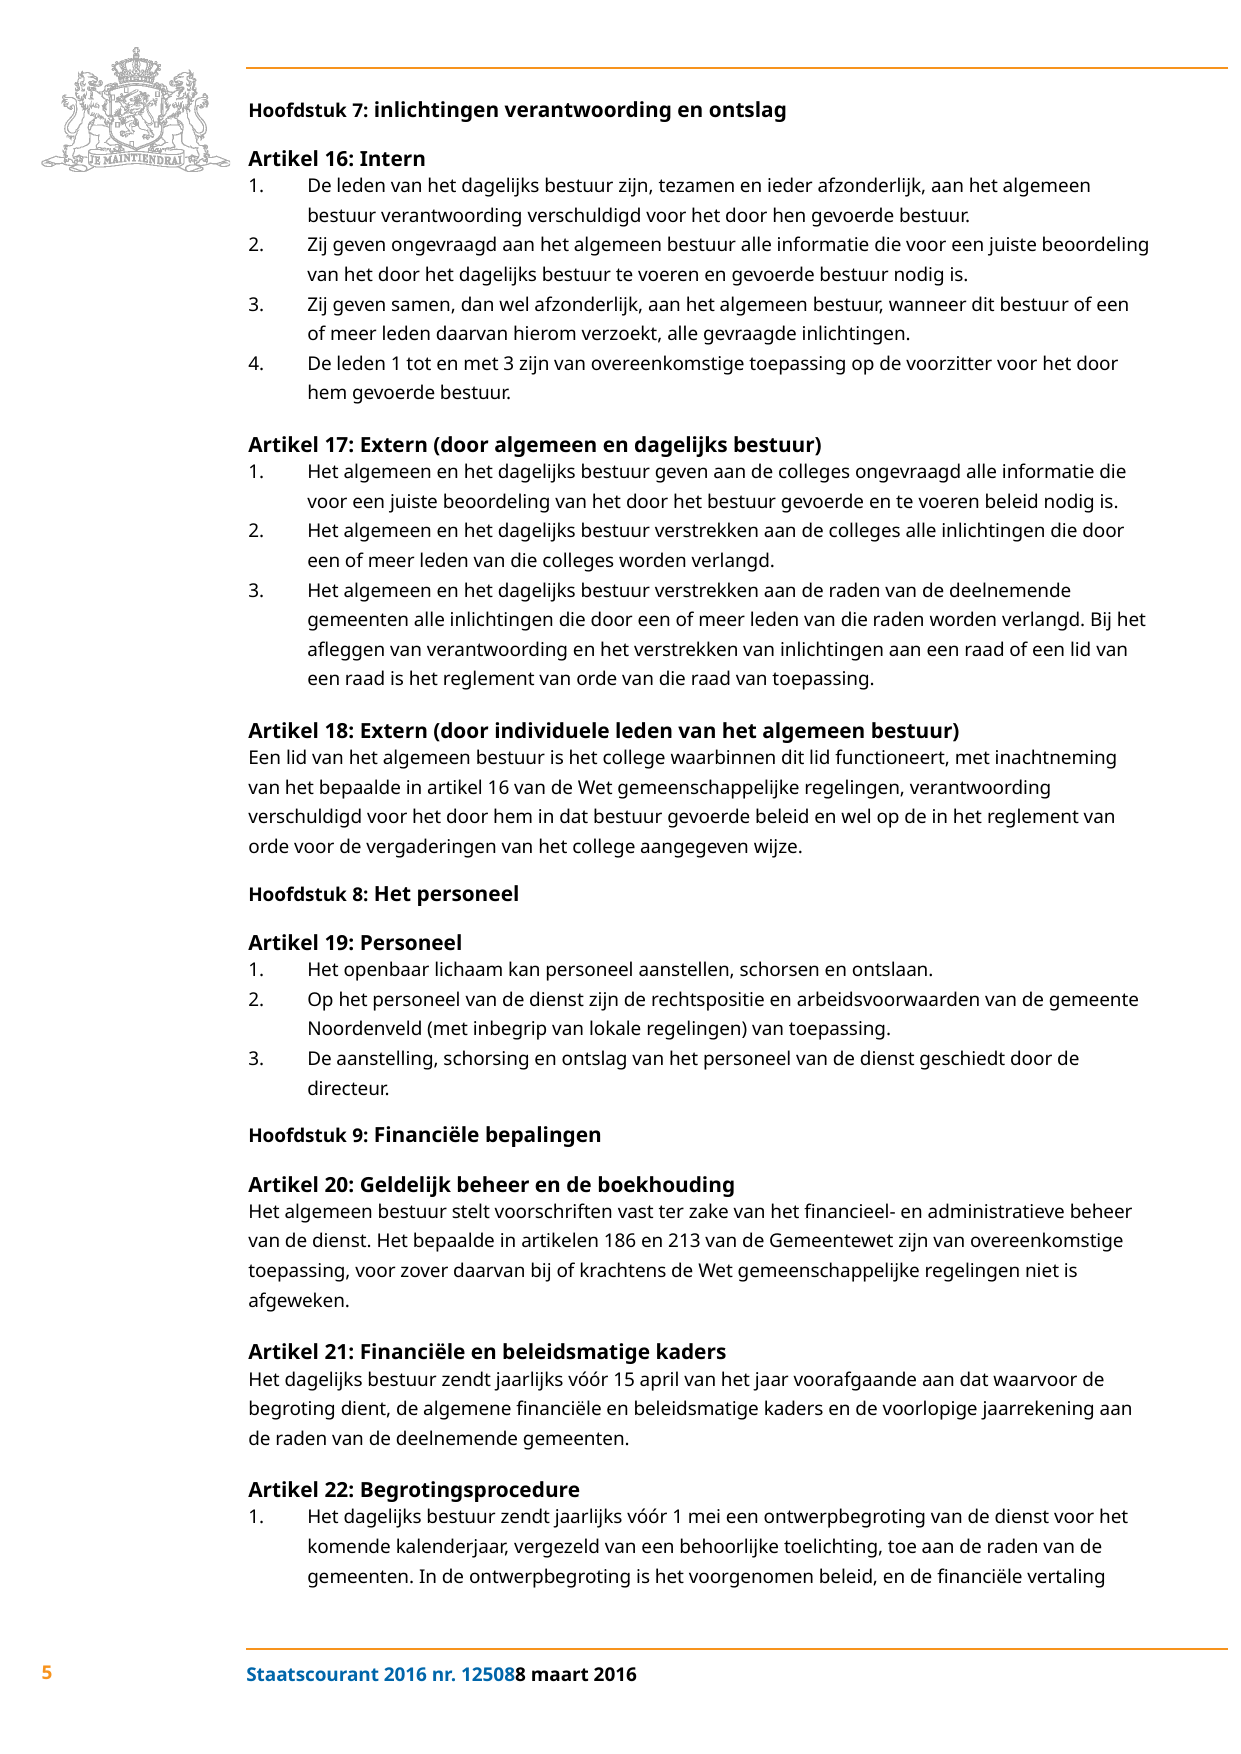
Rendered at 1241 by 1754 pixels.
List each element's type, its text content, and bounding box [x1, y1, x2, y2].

list De aanstelling, schorsing en ontslag van het personeel van de dienst geschiedt door de directeur. [248, 1045, 1152, 1101]
text Artikel 20: Geldelijk beheer en de boekhouding [248, 1170, 1152, 1198]
list De leden van het dagelijks bestuur zijn, tezamen en ieder afzonderlijk, aan het algemeen bestuur verantwoording verschuldigd voor het door hen gevoerde bestuur. [248, 172, 1152, 228]
list Het algemeen en het dagelijks bestuur verstrekken aan de raden van de deelnemende gemeenten alle inlichtingen die door een of meer leden van die raden worden verlangd. Bij het afleggen van verantwoording en het verstrekken van inlichtingen aan een raad of een lid van een raad is het reglement van orde van die raad van toepassing. [248, 577, 1152, 691]
picture [41, 47, 231, 172]
text Hoofdstuk 9: Financiële bepalingen [248, 1120, 1152, 1149]
text Artikel 17: Extern (door algemeen en dagelijks bestuur) [248, 430, 1152, 458]
list Op het personeel van de dienst zijn de rechtspositie en arbeidsvoorwaarden van de gemeente Noordenveld (met inbegrip van lokale regelingen) van toepassing. [248, 986, 1152, 1041]
text Een lid van het algemeen bestuur is het college waarbinnen dit lid functioneert, met inachtneming van het bepaalde in artikel 16 van de Wet gemeenschappelijke regelingen, verantwoording verschuldigd voor het door hem in dat bestuur gevoerde beleid en wel op de in het reglement van orde voor de vergaderingen van het college aangegeven wijze. [248, 744, 1152, 859]
text Artikel 16: Intern [248, 144, 1152, 172]
text Artikel 19: Personeel [248, 928, 1152, 956]
list Zij geven samen, dan wel afzonderlijk, aan het algemeen bestuur, wanneer dit bestuur of een of meer leden daarvan hierom verzoekt, alle gevraagde inlichtingen. [248, 291, 1152, 346]
list Het algemeen en het dagelijks bestuur verstrekken aan de colleges alle inlichtingen die door een of meer leden van die colleges worden verlangd. [248, 518, 1152, 573]
text Hoofdstuk 7: inlichtingen verantwoording en ontslag [248, 95, 1152, 123]
list Zij geven ongevraagd aan het algemeen bestuur alle informatie die voor een juiste beoordeling van het door het dagelijks bestuur te voeren en gevoerde bestuur nodig is. [248, 232, 1152, 287]
text Het dagelijks bestuur zendt jaarlijks vóór 15 april van het jaar voorafgaande aan dat waarvoor de begroting dient, de algemene financiële en beleidsmatige kaders en de voorlopige jaarrekening aan de raden van de deelnemende gemeenten. [248, 1366, 1152, 1451]
text Het algemeen bestuur stelt voorschriften vast ter zake van het financieel- en administratieve beheer van de dienst. Het bepaalde in artikelen 186 en 213 van de Gemeentewet zijn van overeenkomstige toepassing, voor zover daarvan bij of krachtens de Wet gemeenschappelijke regelingen niet is afgeweken. [248, 1198, 1152, 1313]
list Het dagelijks bestuur zendt jaarlijks vóór 1 mei een ontwerpbegroting van de dienst voor het komende kalenderjaar, vergezeld van een behoorlijke toelichting, toe aan de raden van de gemeenten. In de ontwerpbegroting is het voorgenomen beleid, en de financiële vertaling [248, 1504, 1152, 1589]
text Artikel 22: Begrotingsprocedure [248, 1475, 1152, 1504]
list Het algemeen en het dagelijks bestuur geven aan de colleges ongevraagd alle informatie die voor een juiste beoordeling van het door het bestuur gevoerde en te voeren beleid nodig is. [248, 458, 1152, 514]
list De leden 1 tot en met 3 zijn van overeenkomstige toepassing op de voorzitter voor het door hem gevoerde bestuur. [248, 350, 1152, 405]
text Artikel 21: Financiële en beleidsmatige kaders [248, 1337, 1152, 1366]
list Het openbaar lichaam kan personeel aanstellen, schorsen en ontslaan. [248, 956, 1152, 982]
text Hoofdstuk 8: Het personeel [248, 879, 1152, 907]
text Artikel 18: Extern (door individuele leden van het algemeen bestuur) [248, 716, 1152, 744]
